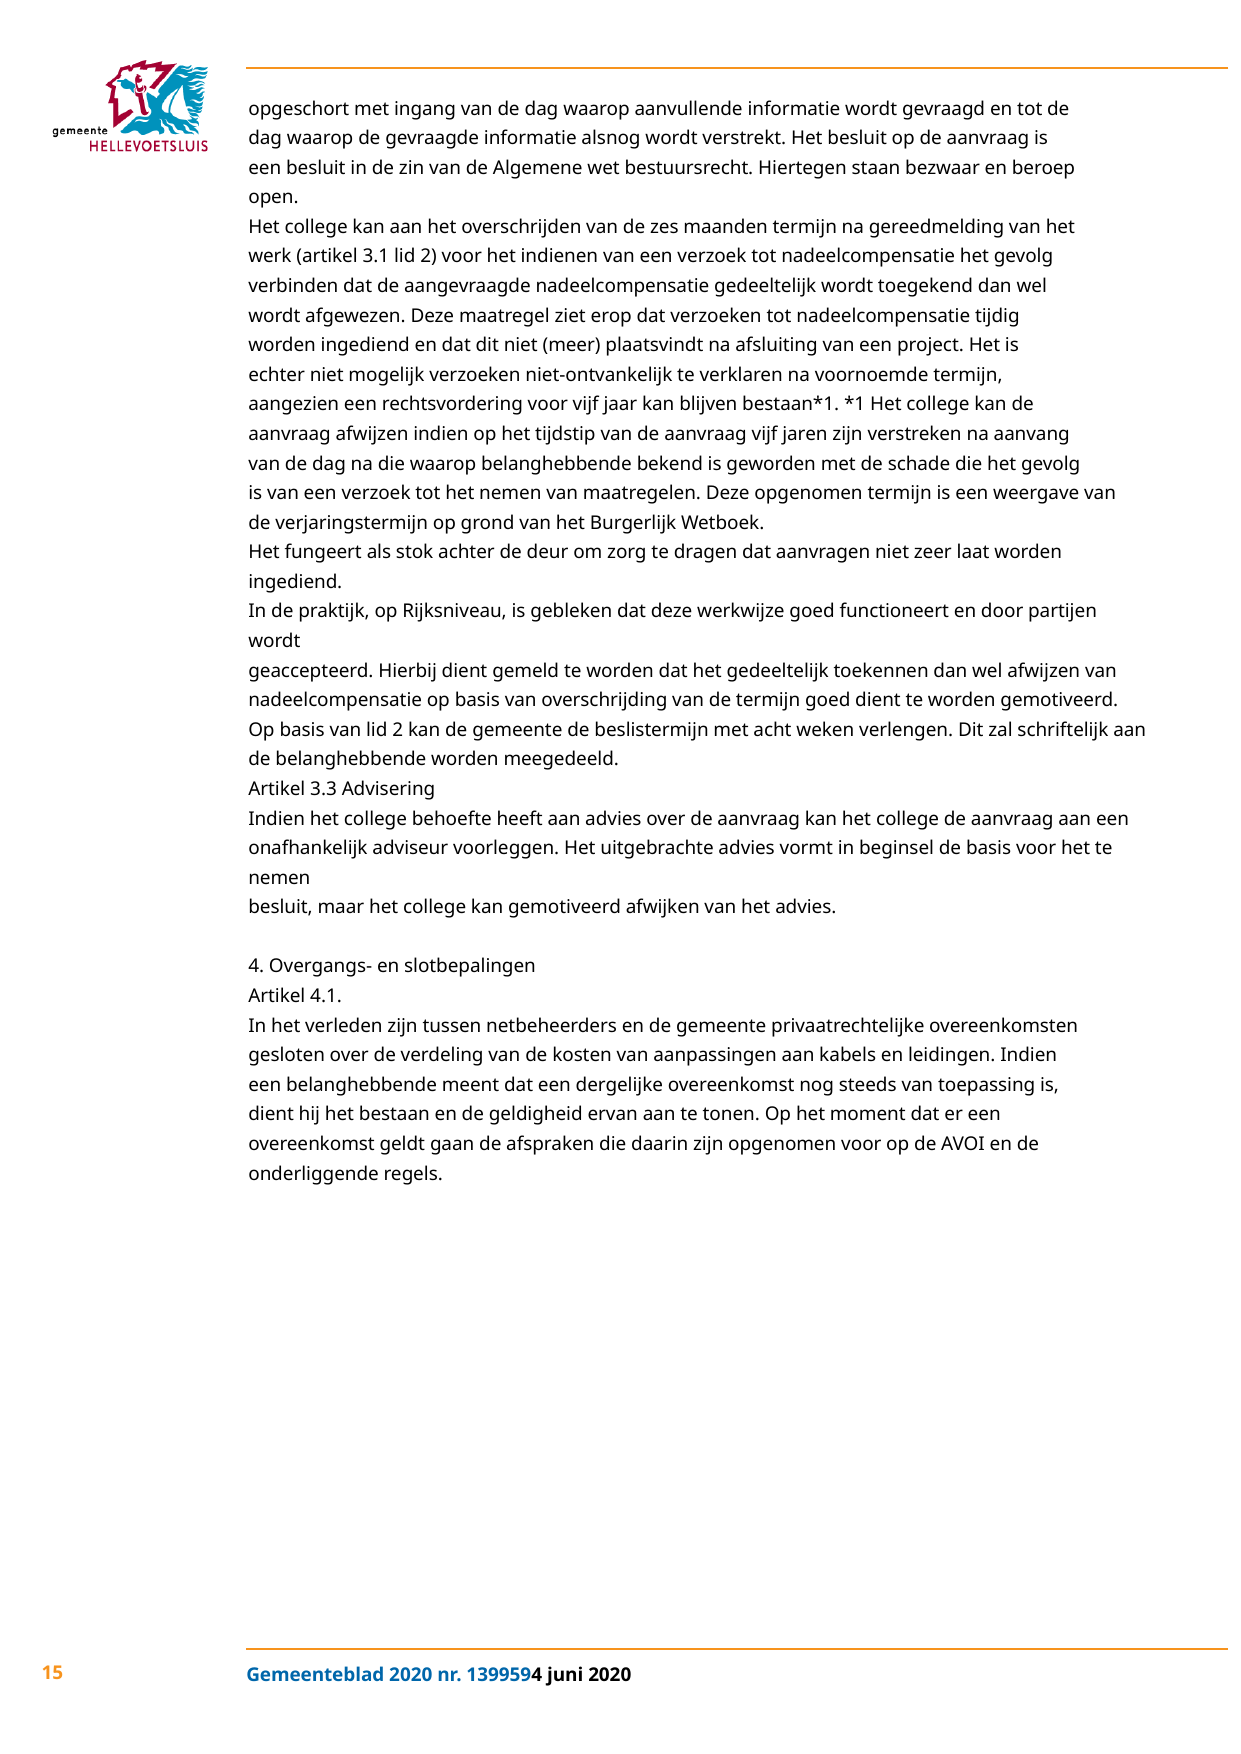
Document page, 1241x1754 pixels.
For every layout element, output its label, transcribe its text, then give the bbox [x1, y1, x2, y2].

text geaccepteerd. Hierbij dient gemeld te worden dat het gedeeltelijk toekennen dan wel afwijzen van [248, 657, 1152, 683]
text een belanghebbende meent dat een dergelijke overeenkomst nog steeds van toepassing is, [248, 1071, 1152, 1097]
text Indien het college behoefte heeft aan advies over de aanvraag kan het college de aanvraag aan een [248, 805, 1152, 831]
text In het verleden zijn tussen netbeheerders en de gemeente privaatrechtelijke overeenkomsten [248, 1012, 1152, 1038]
text worden ingediend en dat dit niet (meer) plaatsvindt na afsluiting van een project. Het is [248, 331, 1152, 357]
text wordt afgewezen. Deze maatregel ziet erop dat verzoeken tot nadeelcompensatie tijdig [248, 302, 1152, 328]
text nadeelcompensatie op basis van overschrijding van de termijn goed dient te worden gemotiveerd. [248, 686, 1152, 712]
text Het college kan aan het overschrijden van de zes maanden termijn na gereedmelding van het [248, 213, 1152, 239]
picture [41, 47, 231, 172]
text van de dag na die waarop belanghebbende bekend is geworden met de schade die het gevolg [248, 450, 1152, 476]
text besluit, maar het college kan gemotiveerd afwijken van het advies. [248, 893, 1152, 919]
text Artikel 4.1. [248, 982, 1152, 1008]
text gesloten over de verdeling van de kosten van aanpassingen aan kabels en leidingen. Indien [248, 1041, 1152, 1067]
text In de praktijk, op Rijksniveau, is gebleken dat deze werkwijze goed functioneert en door partijen wordt [248, 598, 1152, 653]
text 4. Overgangs- en slotbepalingen [248, 953, 1152, 978]
text is van een verzoek tot het nemen van maatregelen. Deze opgenomen termijn is een weergave van [248, 479, 1152, 505]
text overeenkomst geldt gaan de afspraken die daarin zijn opgenomen voor op de AVOI en de [248, 1130, 1152, 1156]
text de verjaringstermijn op grond van het Burgerlijk Wetboek. [248, 509, 1152, 535]
text de belanghebbende worden meegedeeld. [248, 746, 1152, 771]
text open. [248, 183, 1152, 209]
text werk (artikel 3.1 lid 2) voor het indienen van een verzoek tot nadeelcompensatie het gevolg [248, 243, 1152, 268]
text een besluit in de zin van de Algemene wet bestuursrecht. Hiertegen staan bezwaar en beroep [248, 154, 1152, 180]
text Het fungeert als stok achter de deur om zorg te dragen dat aanvragen niet zeer laat worden ingediend. [248, 538, 1152, 594]
text opgeschort met ingang van de dag waarop aanvullende informatie wordt gevraagd en tot de [248, 95, 1152, 121]
text Op basis van lid 2 kan de gemeente de beslistermijn met acht weken verlengen. Dit zal schriftelijk aan [248, 716, 1152, 742]
text onafhankelijk adviseur voorleggen. Het uitgebrachte advies vormt in beginsel de basis voor het te nemen [248, 834, 1152, 890]
text dag waarop de gevraagde informatie alsnog wordt verstrekt. Het besluit op de aanvraag is [248, 124, 1152, 150]
text echter niet mogelijk verzoeken niet-ontvankelijk te verklaren na voornoemde termijn, [248, 361, 1152, 387]
text aanvraag afwijzen indien op het tijdstip van de aanvraag vijf jaren zijn verstreken na aanvang [248, 420, 1152, 446]
text Artikel 3.3 Advisering [248, 775, 1152, 801]
text verbinden dat de aangevraagde nadeelcompensatie gedeeltelijk wordt toegekend dan wel [248, 272, 1152, 298]
text aangezien een rechtsvordering voor vijf jaar kan blijven bestaan*1. *1 Het college kan de [248, 391, 1152, 416]
text onderliggende regels. [248, 1160, 1152, 1186]
text dient hij het bestaan en de geldigheid ervan aan te tonen. Op het moment dat er een [248, 1101, 1152, 1126]
